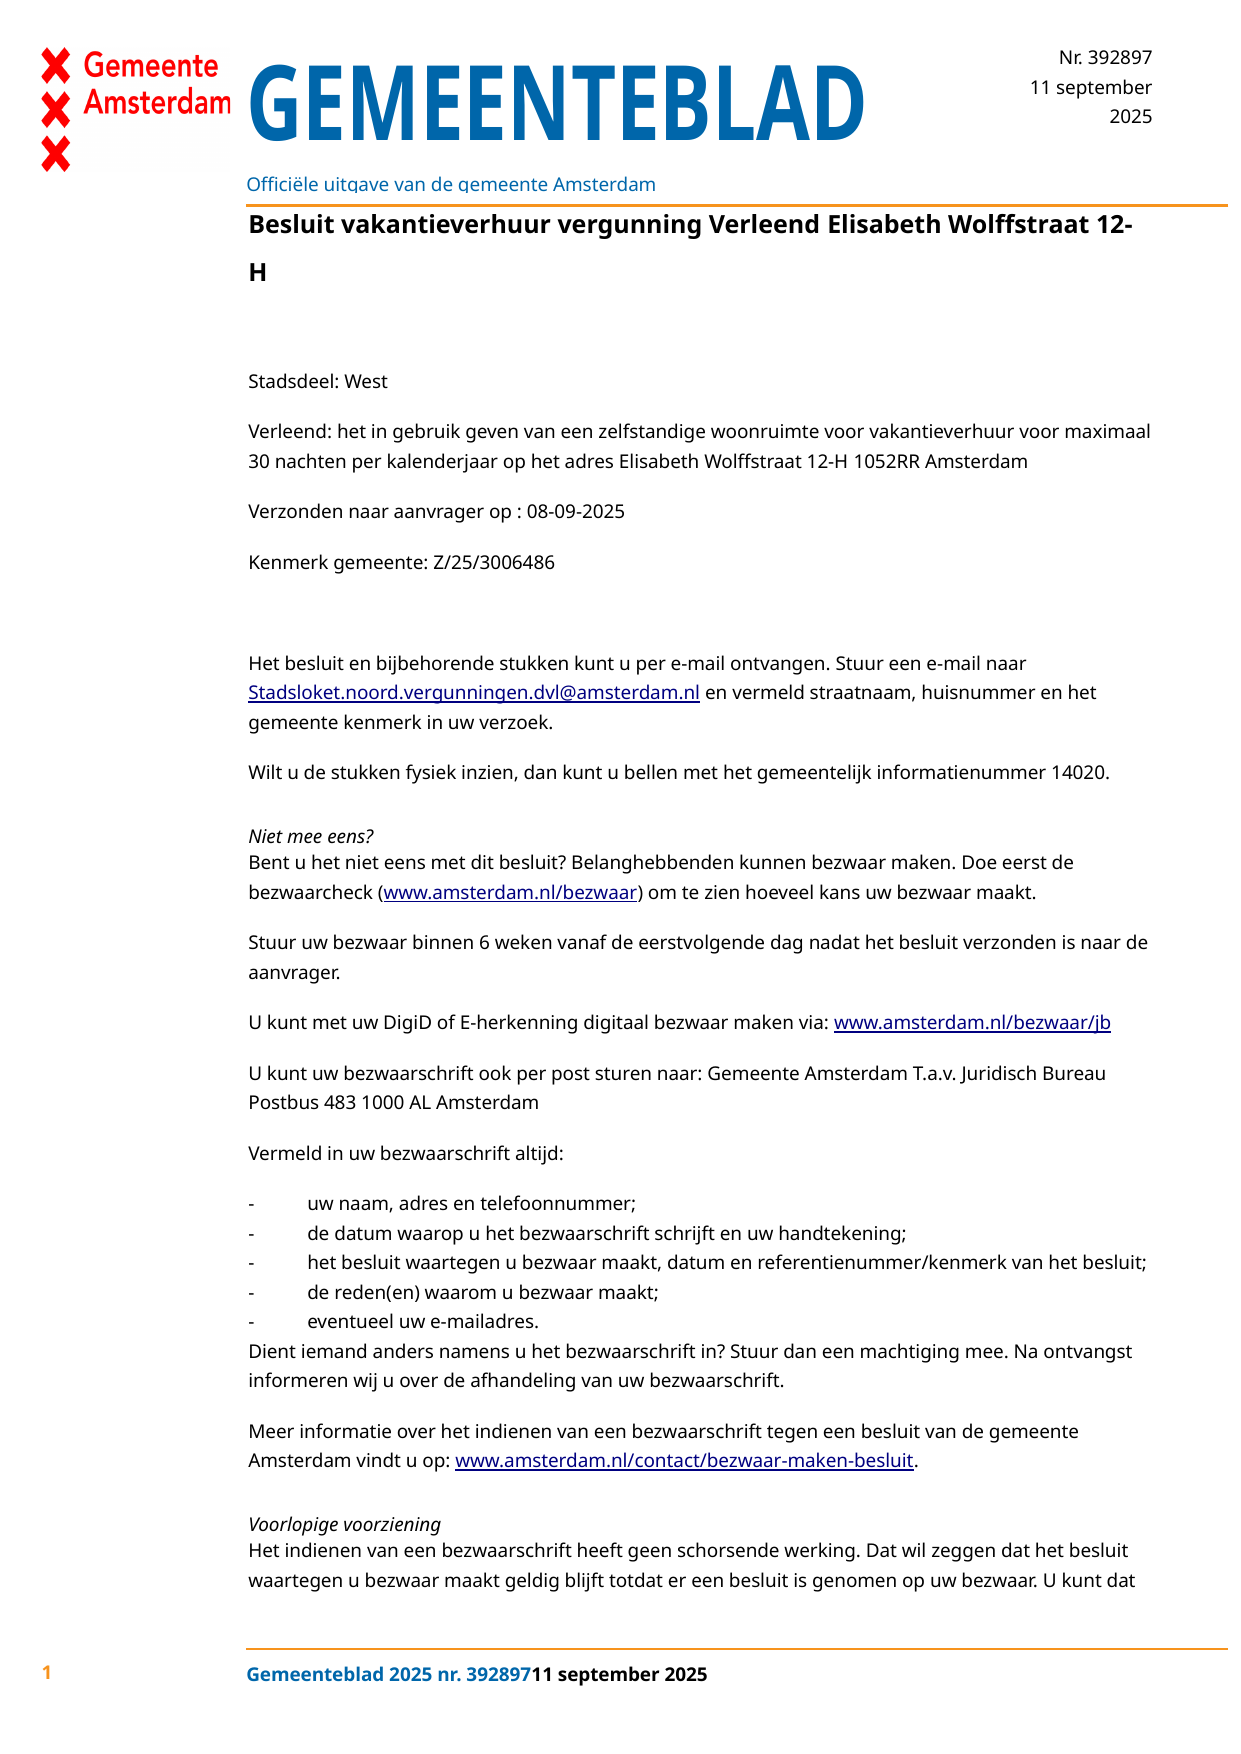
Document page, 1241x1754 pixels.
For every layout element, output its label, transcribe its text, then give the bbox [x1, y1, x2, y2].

list het besluit waartegen u bezwaar maakt, datum en referentienummer/kenmerk van het besluit; [248, 1249, 1152, 1275]
text Bent u het niet eens met dit besluit? Belanghebbenden kunnen bezwaar maken. Doe eerst de bezwaarcheck (www.amsterdam.nl/bezwaar) om te zien hoeveel kans uw bezwaar maakt. [248, 849, 1152, 904]
text Voorlopige voorziening [248, 1512, 1152, 1537]
text Het besluit en bijbehorende stukken kunt u per e-mail ontvangen. Stuur een e-mail naar Stadsloket.noord.vergunningen.dvl@amsterdam.nl en vermeld straatnaam, huisnummer en het gemeente kenmerk in uw verzoek. [248, 650, 1152, 735]
list de datum waarop u het bezwaarschrift schrijft en uw handtekening; [248, 1220, 1152, 1245]
text Stadsdeel: West [248, 368, 1152, 394]
text Dient iemand anders namens u het bezwaarschrift in? Stuur dan een machtiging mee. Na ontvangst informeren wij u over de afhandeling van uw bezwaarschrift. [248, 1338, 1152, 1393]
text U kunt uw bezwaarschrift ook per post sturen naar: Gemeente Amsterdam T.a.v. Juridisch Bureau Postbus 483 1000 AL Amsterdam [248, 1060, 1152, 1115]
list uw naam, adres en telefoonnummer; [248, 1190, 1152, 1216]
text Het indienen van een bezwaarschrift heeft geen schorsende werking. Dat wil zeggen dat het besluit waartegen u bezwaar maakt geldig blijft totdat er een besluit is genomen op uw bezwaar. U kunt dat [248, 1537, 1152, 1593]
text Meer informatie over het indienen van een bezwaarschrift tegen een besluit van de gemeente Amsterdam vindt u op: www.amsterdam.nl/contact/bezwaar-maken-besluit. [248, 1418, 1152, 1473]
list eventueel uw e-mailadres. [248, 1308, 1152, 1334]
text Verzonden naar aanvrager op : 08-09-2025 [248, 499, 1152, 524]
list de reden(en) waarom u bezwaar maakt; [248, 1279, 1152, 1304]
text Kenmerk gemeente: Z/25/3006486 [248, 549, 1152, 575]
text Stuur uw bezwaar binnen 6 weken vanaf de eerstvolgende dag nadat het besluit verzonden is naar de aanvrager. [248, 929, 1152, 984]
text Wilt u de stukken fysiek inzien, dan kunt u bellen met het gemeentelijk informatienummer 14020. [248, 759, 1152, 785]
picture [41, 47, 231, 172]
text Verleend: het in gebruik geven van een zelfstandige woonruimte voor vakantieverhuur voor maximaal 30 nachten per kalenderjaar op het adres Elisabeth Wolffstraat 12-H 1052RR Amsterdam [248, 419, 1152, 474]
text Vermeld in uw bezwaarschrift altijd: [248, 1140, 1152, 1165]
text Besluit vakantieverhuur vergunning Verleend Elisabeth Wolffstraat 12-H [248, 207, 1152, 288]
text Niet mee eens? [248, 823, 1152, 849]
text U kunt met uw DigiD of E-herkenning digitaal bezwaar maken via: www.amsterdam.nl/bezwaar/jb [248, 1009, 1152, 1035]
